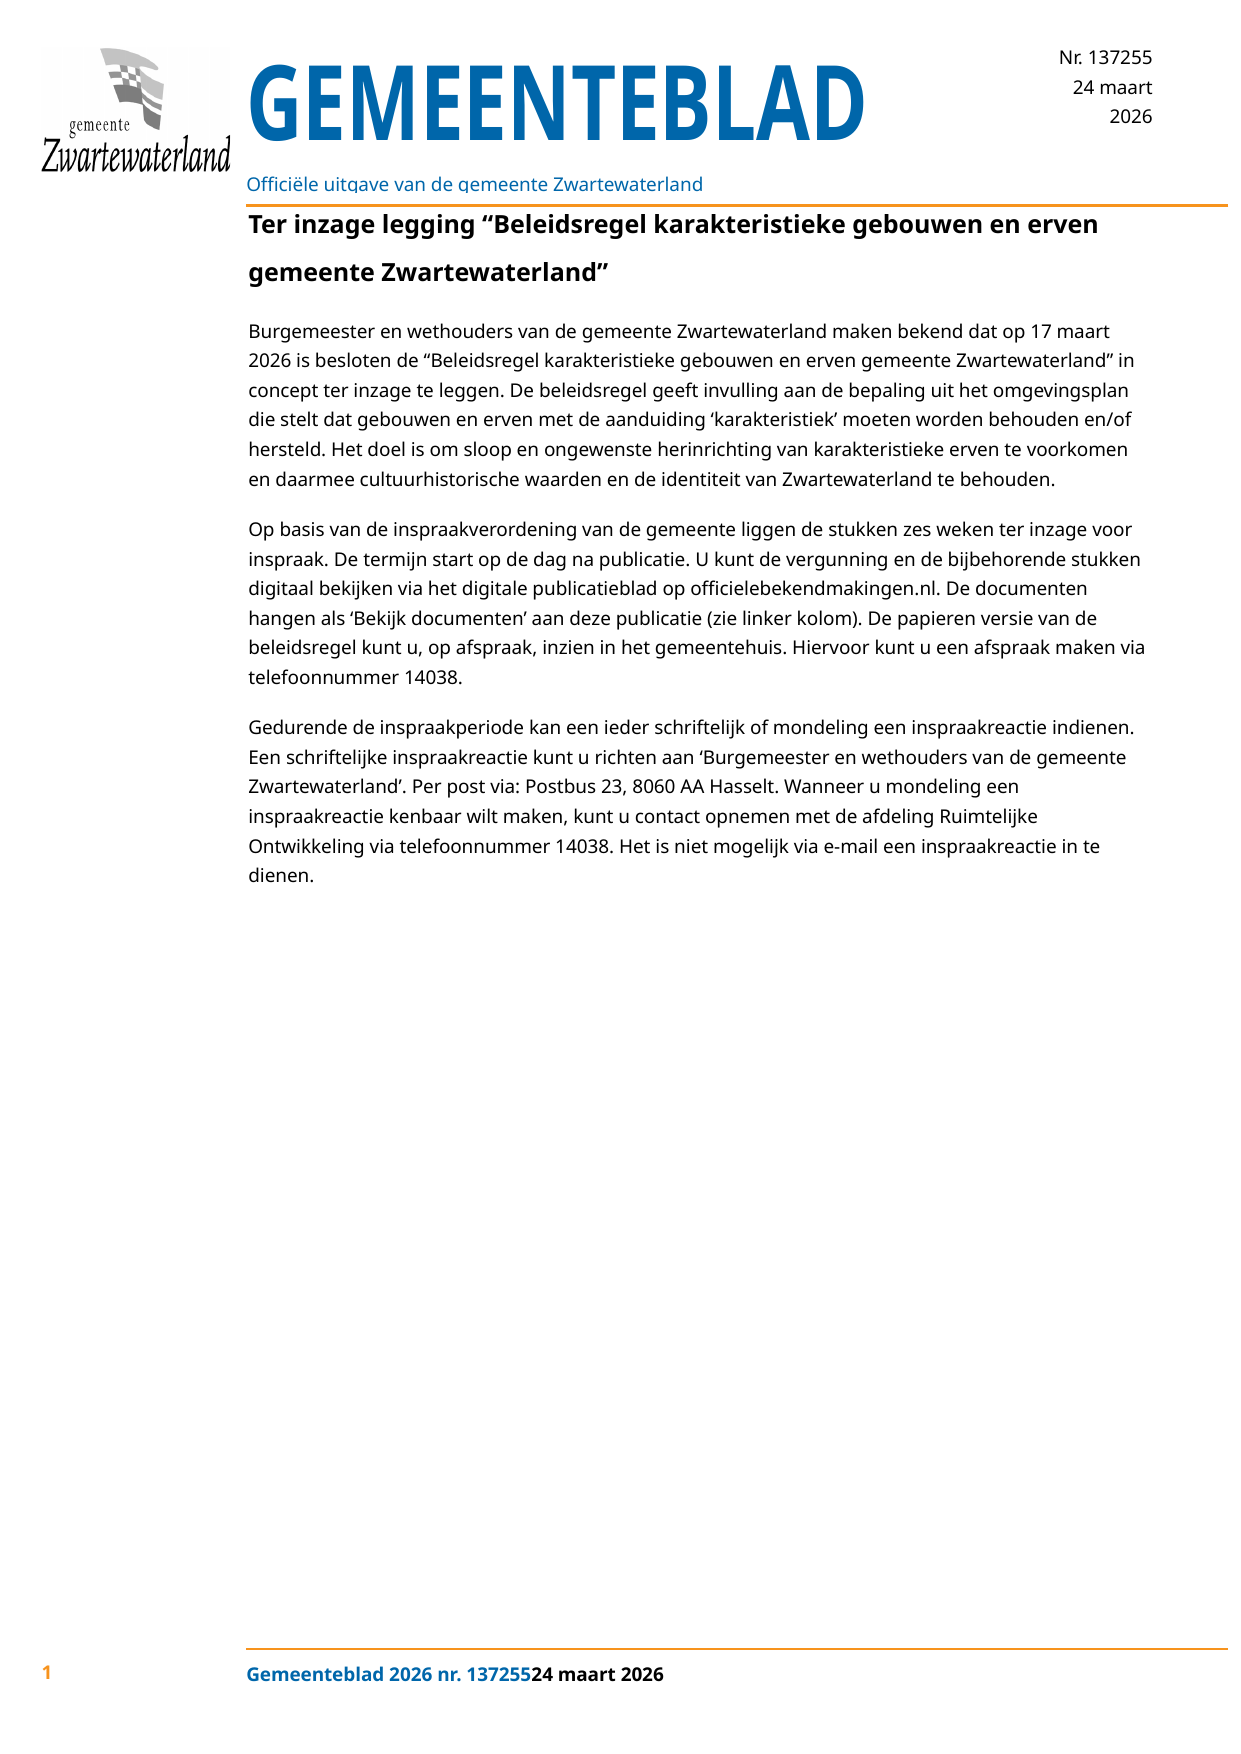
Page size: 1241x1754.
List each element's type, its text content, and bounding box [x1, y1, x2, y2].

text Ter inzage legging “Beleidsregel karakteristieke gebouwen en erven gemeente Zwartewaterland” [248, 207, 1152, 288]
picture [41, 47, 231, 172]
text Op basis van de inspraakverordening van de gemeente liggen de stukken zes weken ter inzage voor inspraak. De termijn start op de dag na publicatie. U kunt de vergunning en de bijbehorende stukken digitaal bekijken via het digitale publicatieblad op officielebekendmakingen.nl. De documenten hangen als ‘Bekijk documenten’ aan deze publicatie (zie linker kolom). De papieren versie van de beleidsregel kunt u, op afspraak, inzien in het gemeentehuis. Hiervoor kunt u een afspraak maken via telefoonnummer 14038. [248, 516, 1152, 690]
text Burgemeester en wethouders van de gemeente Zwartewaterland maken bekend dat op 17 maart 2026 is besloten de “Beleidsregel karakteristieke gebouwen en erven gemeente Zwartewaterland” in concept ter inzage te leggen. De beleidsregel geeft invulling aan de bepaling uit het omgevingsplan die stelt dat gebouwen en erven met de aanduiding ‘karakteristiek’ moeten worden behouden en/of hersteld. Het doel is om sloop en ongewenste herinrichting van karakteristieke erven te voorkomen en daarmee cultuurhistorische waarden en de identiteit van Zwartewaterland te behouden. [248, 318, 1152, 492]
text Gedurende de inspraakperiode kan een ieder schriftelijk of mondeling een inspraakreactie indienen. Een schriftelijke inspraakreactie kunt u richten aan ‘Burgemeester en wethouders van de gemeente Zwartewaterland’. Per post via: Postbus 23, 8060 AA Hasselt. Wanneer u mondeling een inspraakreactie kenbaar wilt maken, kunt u contact opnemen met de afdeling Ruimtelijke Ontwikkeling via telefoonnummer 14038. Het is niet mogelijk via e-mail een inspraakreactie in te dienen. [248, 714, 1152, 888]
